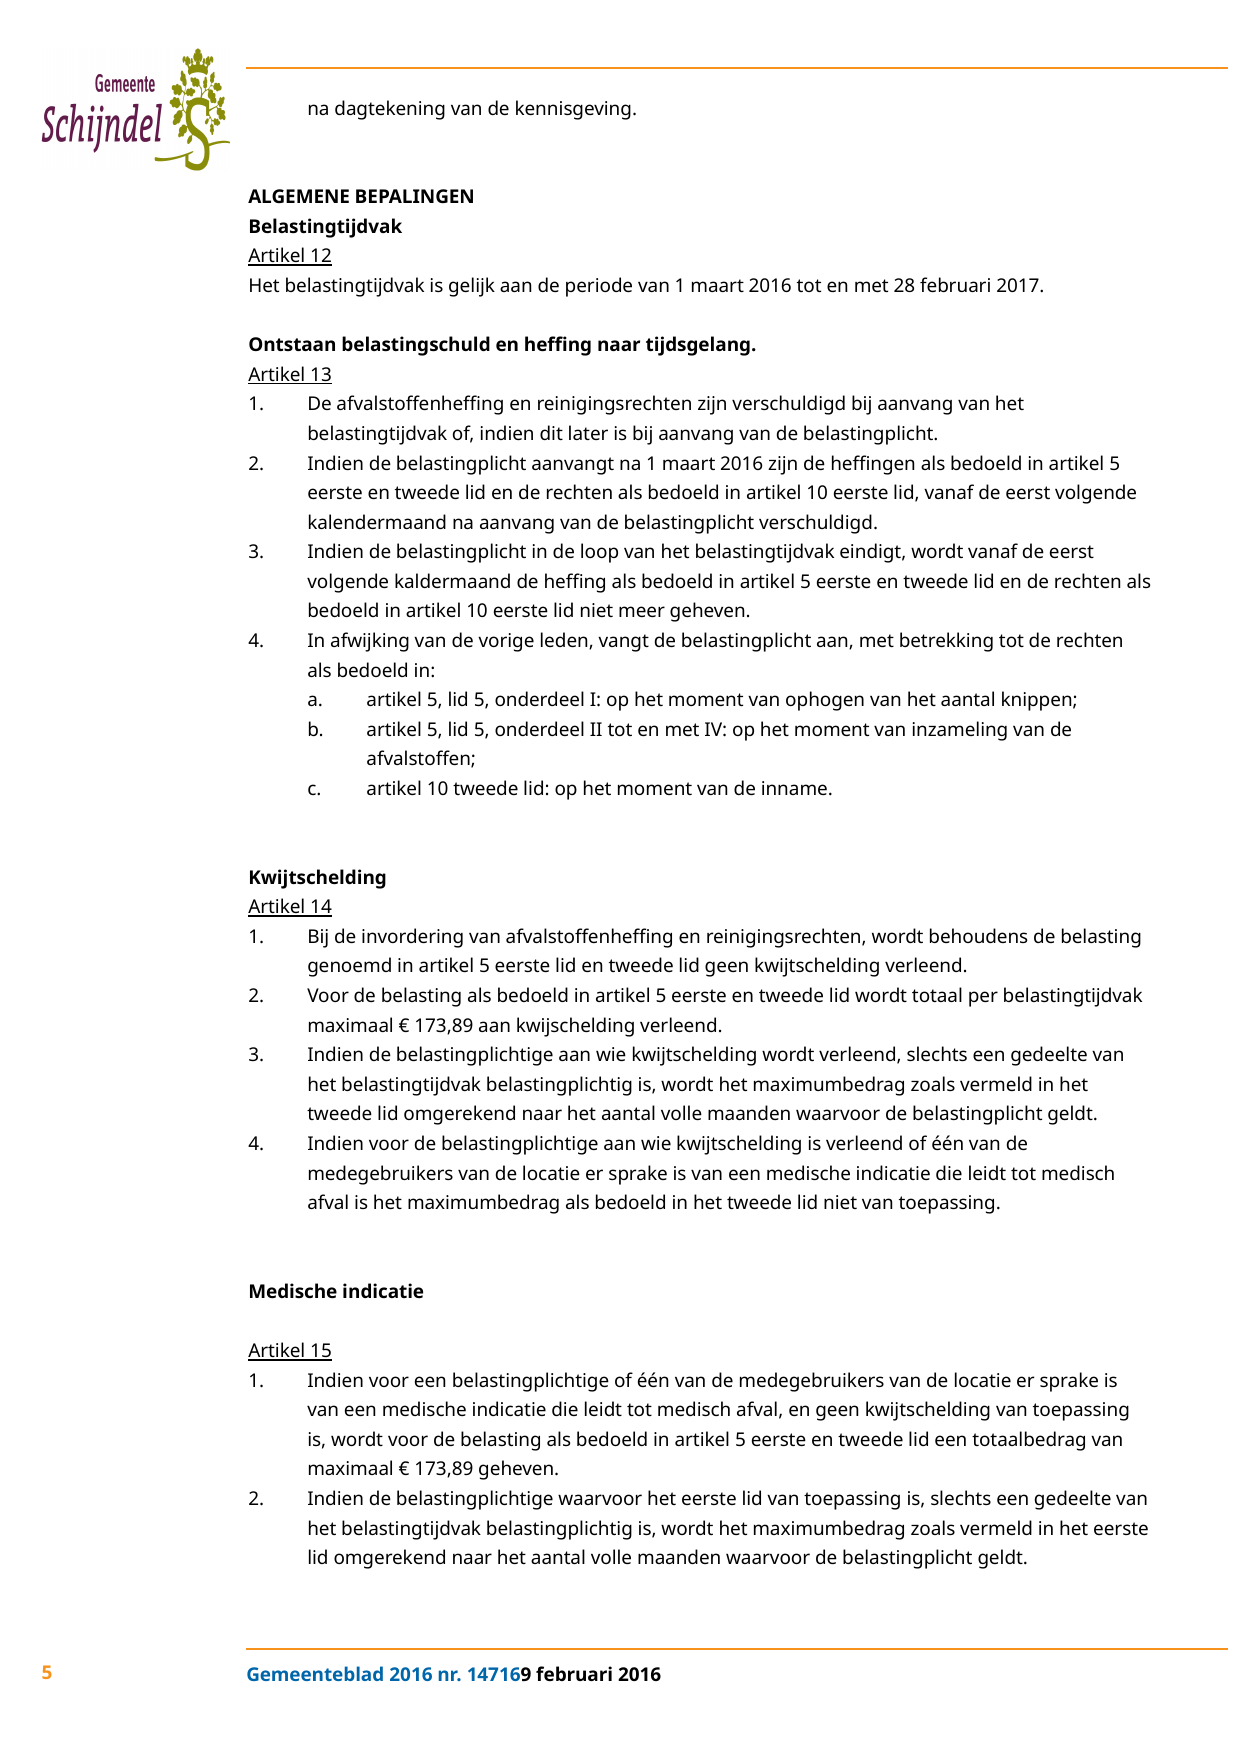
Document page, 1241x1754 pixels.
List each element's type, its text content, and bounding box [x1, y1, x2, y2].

list artikel 5, lid 5, onderdeel I: op het moment van ophogen van het aantal knippen; [307, 686, 1152, 712]
text ALGEMENE BEPALINGEN [248, 183, 1152, 209]
list na dagtekening van de kennisgeving. [248, 95, 1152, 121]
list Indien voor een belastingplichtige of één van de medegebruikers van de locatie er sprake is van een medische indicatie die leidt tot medisch afval, en geen kwijtschelding van toepassing is, wordt voor de belasting als bedoeld in artikel 5 eerste en tweede lid een totaalbedrag van maximaal € 173,89 geheven. [248, 1367, 1152, 1481]
text Ontstaan belastingschuld en heffing naar tijdsgelang. [248, 331, 1152, 357]
list Indien voor de belastingplichtige aan wie kwijtschelding is verleend of één van de medegebruikers van de locatie er sprake is van een medische indicatie die leidt tot medisch afval is het maximumbedrag als bedoeld in het tweede lid niet van toepassing. [248, 1130, 1152, 1215]
list artikel 5, lid 5, onderdeel II tot en met IV: op het moment van inzameling van de afvalstoffen; [307, 716, 1152, 771]
list Bij de invordering van afvalstoffenheffing en reinigingsrechten, wordt behoudens de belasting genoemd in artikel 5 eerste lid en tweede lid geen kwijtschelding verleend. [248, 923, 1152, 978]
text Belastingtijdvak [248, 213, 1152, 239]
text Artikel 15 [248, 1337, 1152, 1363]
list Indien de belastingplicht in de loop van het belastingtijdvak eindigt, wordt vanaf de eerst volgende kaldermaand de heffing als bedoeld in artikel 5 eerste en tweede lid en de rechten als bedoeld in artikel 10 eerste lid niet meer geheven. [248, 538, 1152, 623]
list Indien de belastingplicht aanvangt na 1 maart 2016 zijn de heffingen als bedoeld in artikel 5 eerste en tweede lid en de rechten als bedoeld in artikel 10 eerste lid, vanaf de eerst volgende kalendermaand na aanvang van de belastingplicht verschuldigd. [248, 450, 1152, 535]
text Artikel 12 [248, 243, 1152, 268]
text Artikel 14 [248, 893, 1152, 919]
list Voor de belasting als bedoeld in artikel 5 eerste en tweede lid wordt totaal per belastingtijdvak maximaal € 173,89 aan kwijschelding verleend. [248, 982, 1152, 1038]
list artikel 10 tweede lid: op het moment van de inname. [307, 775, 1152, 801]
text Kwijtschelding [248, 864, 1152, 890]
picture [41, 47, 231, 172]
text Medische indicatie [248, 1278, 1152, 1304]
text Het belastingtijdvak is gelijk aan de periode van 1 maart 2016 tot en met 28 februari 2017. [248, 272, 1152, 298]
list Indien de belastingplichtige waarvoor het eerste lid van toepassing is, slechts een gedeelte van het belastingtijdvak belastingplichtig is, wordt het maximumbedrag zoals vermeld in het eerste lid omgerekend naar het aantal volle maanden waarvoor de belastingplicht geldt. [248, 1485, 1152, 1570]
list Indien de belastingplichtige aan wie kwijtschelding wordt verleend, slechts een gedeelte van het belastingtijdvak belastingplichtig is, wordt het maximumbedrag zoals vermeld in het tweede lid omgerekend naar het aantal volle maanden waarvoor de belastingplicht geldt. [248, 1041, 1152, 1126]
list De afvalstoffenheffing en reinigingsrechten zijn verschuldigd bij aanvang van het belastingtijdvak of, indien dit later is bij aanvang van de belastingplicht. [248, 391, 1152, 446]
list In afwijking van de vorige leden, vangt de belastingplicht aan, met betrekking tot de rechten als bedoeld in: [248, 627, 1152, 683]
text Artikel 13 [248, 361, 1152, 387]
